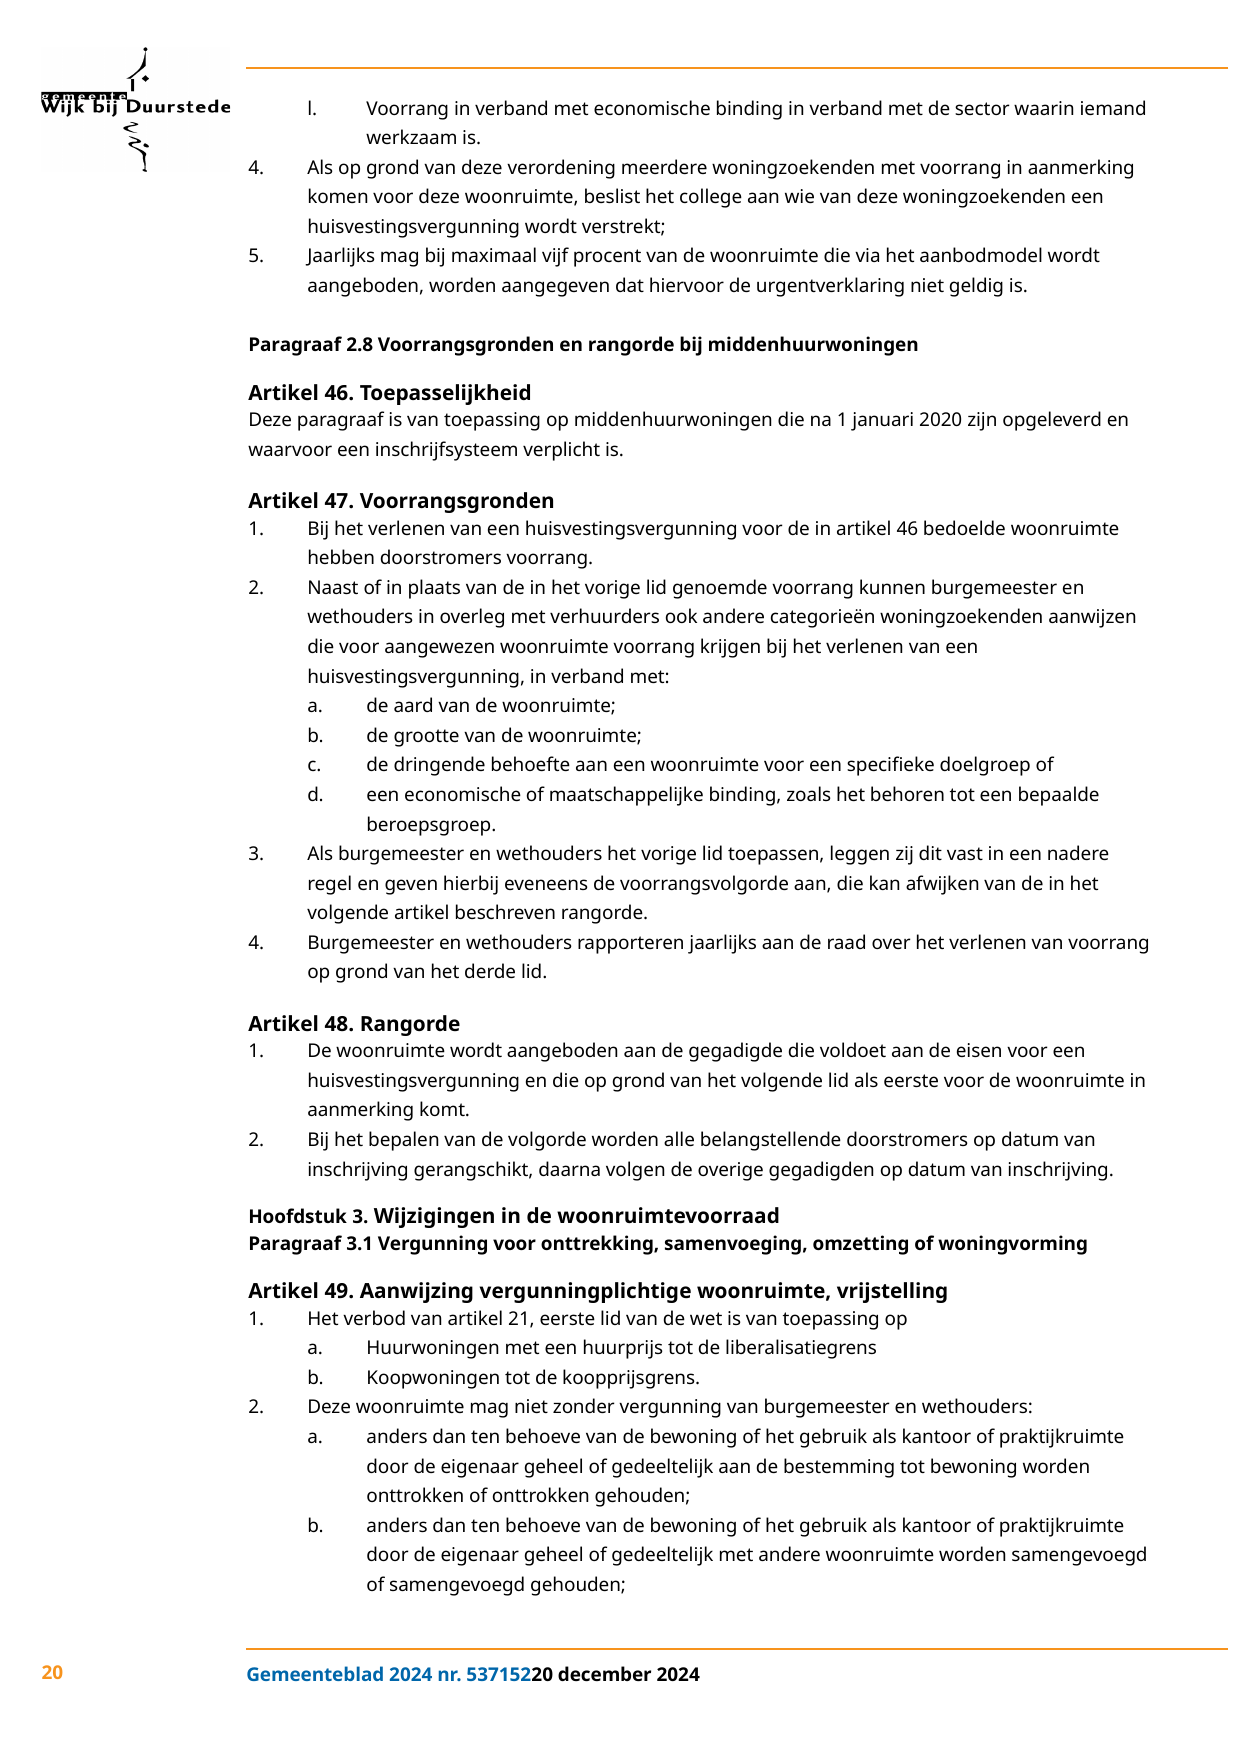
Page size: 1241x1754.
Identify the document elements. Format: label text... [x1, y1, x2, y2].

list Bij het verlenen van een huisvestingsvergunning voor de in artikel 46 bedoelde woonruimte hebben doorstromers voorrang. [248, 515, 1152, 570]
list de aard van de woonruimte; [307, 692, 1152, 718]
list Voorrang in verband met economische binding in verband met de sector waarin iemand werkzaam is. [307, 95, 1152, 150]
list Koopwoningen tot de koopprijsgrens. [307, 1364, 1152, 1390]
list anders dan ten behoeve van de bewoning of het gebruik als kantoor of praktijkruimte door de eigenaar geheel of gedeeltelijk met andere woonruimte worden samengevoegd of samengevoegd gehouden; [307, 1512, 1152, 1597]
text Artikel 48. Rangorde [248, 1009, 1152, 1037]
list de dringende behoefte aan een woonruimte voor een specifieke doelgroep of [307, 752, 1152, 777]
text Hoofdstuk 3. Wijzigingen in de woonruimtevoorraad [248, 1201, 1152, 1230]
list Het verbod van artikel 21, eerste lid van de wet is van toepassing op [248, 1305, 1152, 1331]
list De woonruimte wordt aangeboden aan de gegadigde die voldoet aan de eisen voor een huisvestingsvergunning en die op grond van het volgende lid als eerste voor de woonruimte in aanmerking komt. [248, 1037, 1152, 1122]
list de grootte van de woonruimte; [307, 722, 1152, 748]
text Paragraaf 3.1 Vergunning voor onttrekking, samenvoeging, omzetting of woningvorming [248, 1230, 1152, 1256]
list anders dan ten behoeve van de bewoning of het gebruik als kantoor of praktijkruimte door de eigenaar geheel of gedeeltelijk aan de bestemming tot bewoning worden onttrokken of onttrokken gehouden; [307, 1423, 1152, 1508]
list Jaarlijks mag bij maximaal vijf procent van de woonruimte die via het aanbodmodel wordt aangeboden, worden aangegeven dat hiervoor de urgentverklaring niet geldig is. [248, 243, 1152, 298]
list Burgemeester en wethouders rapporteren jaarlijks aan de raad over het verlenen van voorrang op grond van het derde lid. [248, 929, 1152, 984]
picture [41, 47, 231, 172]
list een economische of maatschappelijke binding, zoals het behoren tot een bepaalde beroepsgroep. [307, 781, 1152, 836]
text Deze paragraaf is van toepassing op middenhuurwoningen die na 1 januari 2020 zijn opgeleverd en waarvoor een inschrijfsysteem verplicht is. [248, 406, 1152, 462]
list Als burgemeester en wethouders het vorige lid toepassen, leggen zij dit vast in een nadere regel en geven hierbij eveneens de voorrangsvolgorde aan, die kan afwijken van de in het volgende artikel beschreven rangorde. [248, 840, 1152, 925]
text Artikel 49. Aanwijzing vergunningplichtige woonruimte, vrijstelling [248, 1276, 1152, 1305]
text Artikel 46. Toepasselijkheid [248, 378, 1152, 406]
list Bij het bepalen van de volgorde worden alle belangstellende doorstromers op datum van inschrijving gerangschikt, daarna volgen de overige gegadigden op datum van inschrijving. [248, 1126, 1152, 1182]
text Paragraaf 2.8 Voorrangsgronden en rangorde bij middenhuurwoningen [248, 331, 1152, 357]
list Deze woonruimte mag niet zonder vergunning van burgemeester en wethouders: [248, 1394, 1152, 1419]
list Als op grond van deze verordening meerdere woningzoekenden met voorrang in aanmerking komen voor deze woonruimte, beslist het college aan wie van deze woningzoekenden een huisvestingsvergunning wordt verstrekt; [248, 154, 1152, 239]
list Naast of in plaats van de in het vorige lid genoemde voorrang kunnen burgemeester en wethouders in overleg met verhuurders ook andere categorieën woningzoekenden aanwijzen die voor aangewezen woonruimte voorrang krijgen bij het verlenen van een huisvestingsvergunning, in verband met: [248, 574, 1152, 688]
list Huurwoningen met een huurprijs tot de liberalisatiegrens [307, 1334, 1152, 1360]
text Artikel 47. Voorrangsgronden [248, 486, 1152, 515]
